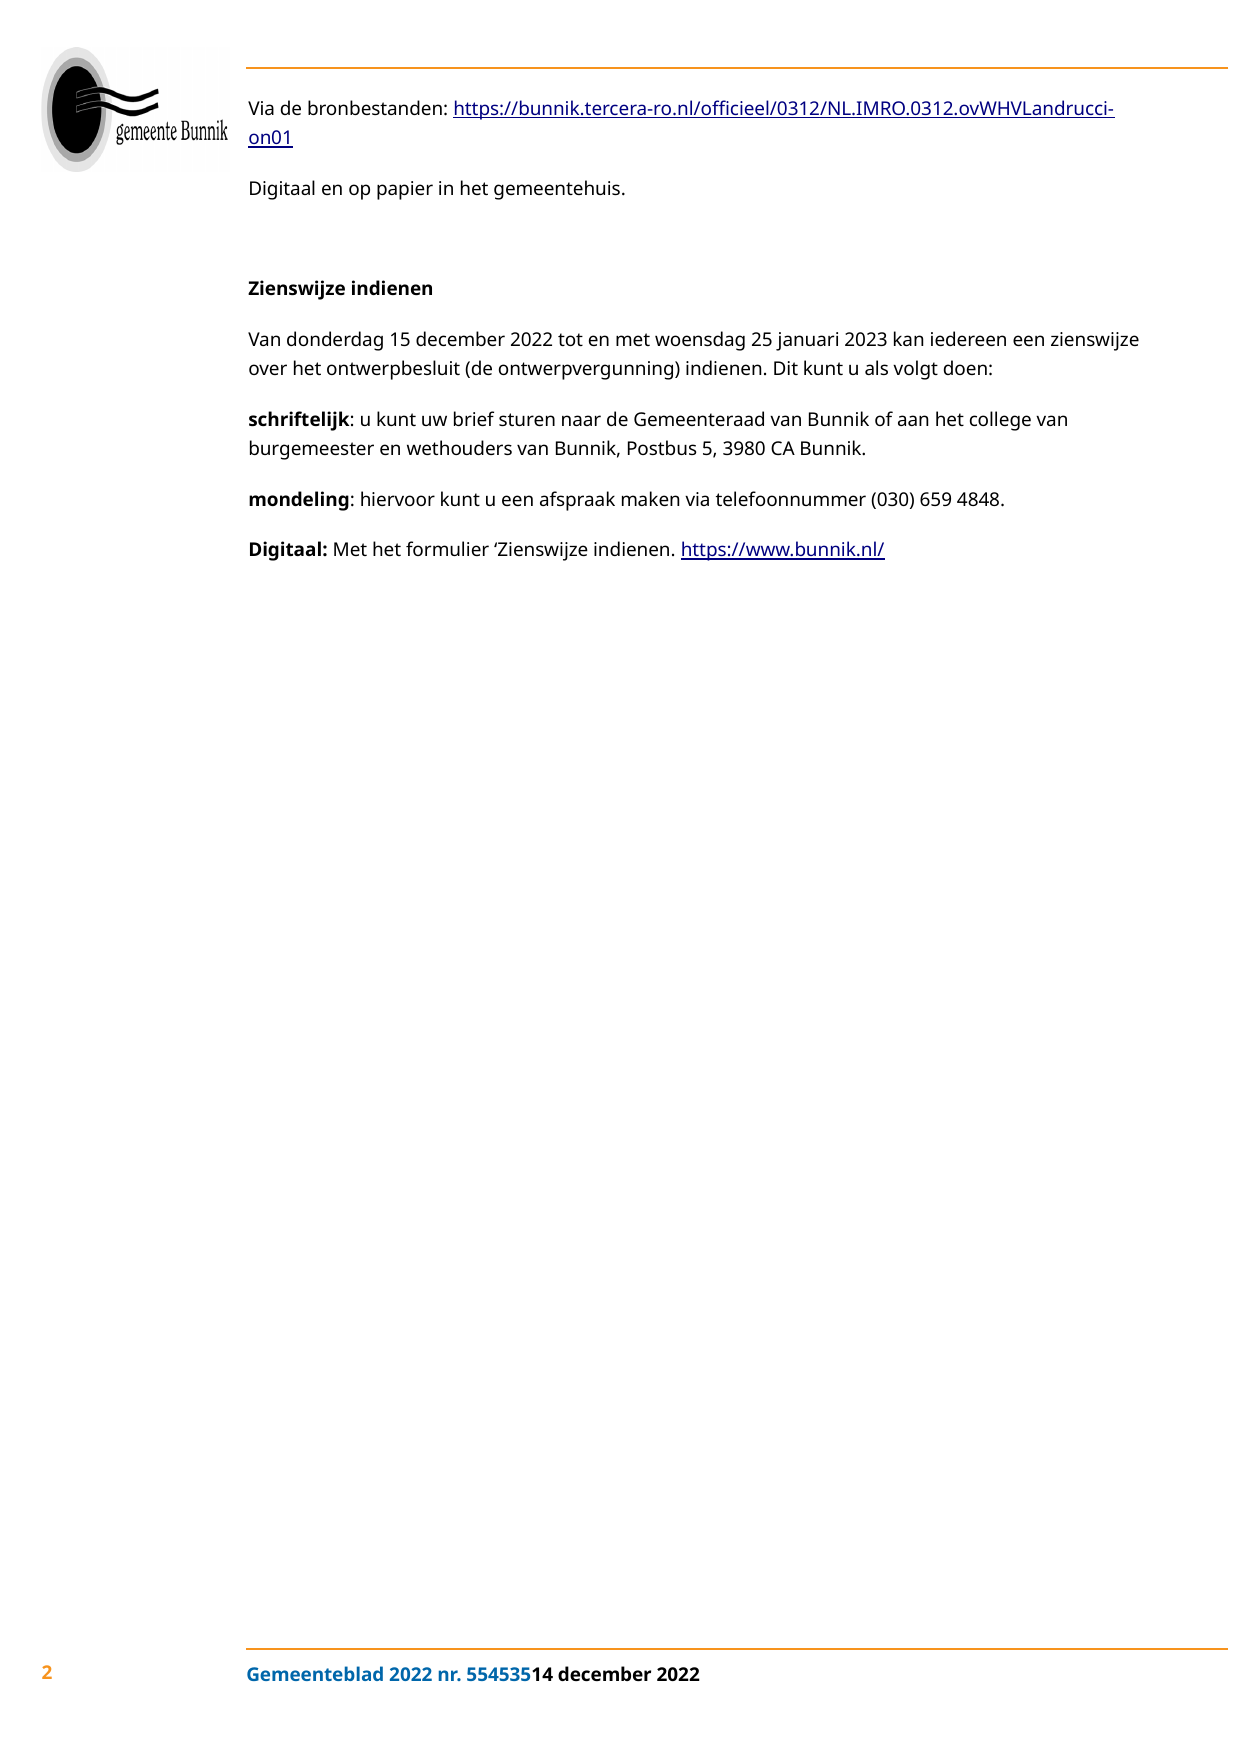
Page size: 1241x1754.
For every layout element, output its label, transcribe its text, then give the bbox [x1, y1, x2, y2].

text Digitaal: Met het formulier ‘Zienswijze indienen. https://www.bunnik.nl/ [248, 536, 1152, 562]
text mondeling: hiervoor kunt u een afspraak maken via telefoonnummer (030) 659 4848. [248, 486, 1152, 512]
text Van donderdag 15 december 2022 tot en met woensdag 25 januari 2023 kan iedereen een zienswijze over het ontwerpbesluit (de ontwerpvergunning) indienen. Dit kunt u als volgt doen: [248, 326, 1152, 381]
text Via de bronbestanden: https://bunnik.tercera-ro.nl/officieel/0312/NL.IMRO.0312.ovWHVLandrucci-on01 [248, 95, 1152, 150]
picture [41, 47, 231, 172]
text Digitaal en op papier in het gemeentehuis. [248, 175, 1152, 201]
text schriftelijk: u kunt uw brief sturen naar de Gemeenteraad van Bunnik of aan het college van burgemeester en wethouders van Bunnik, Postbus 5, 3980 CA Bunnik. [248, 406, 1152, 461]
text Zienswijze indienen [248, 276, 1152, 301]
